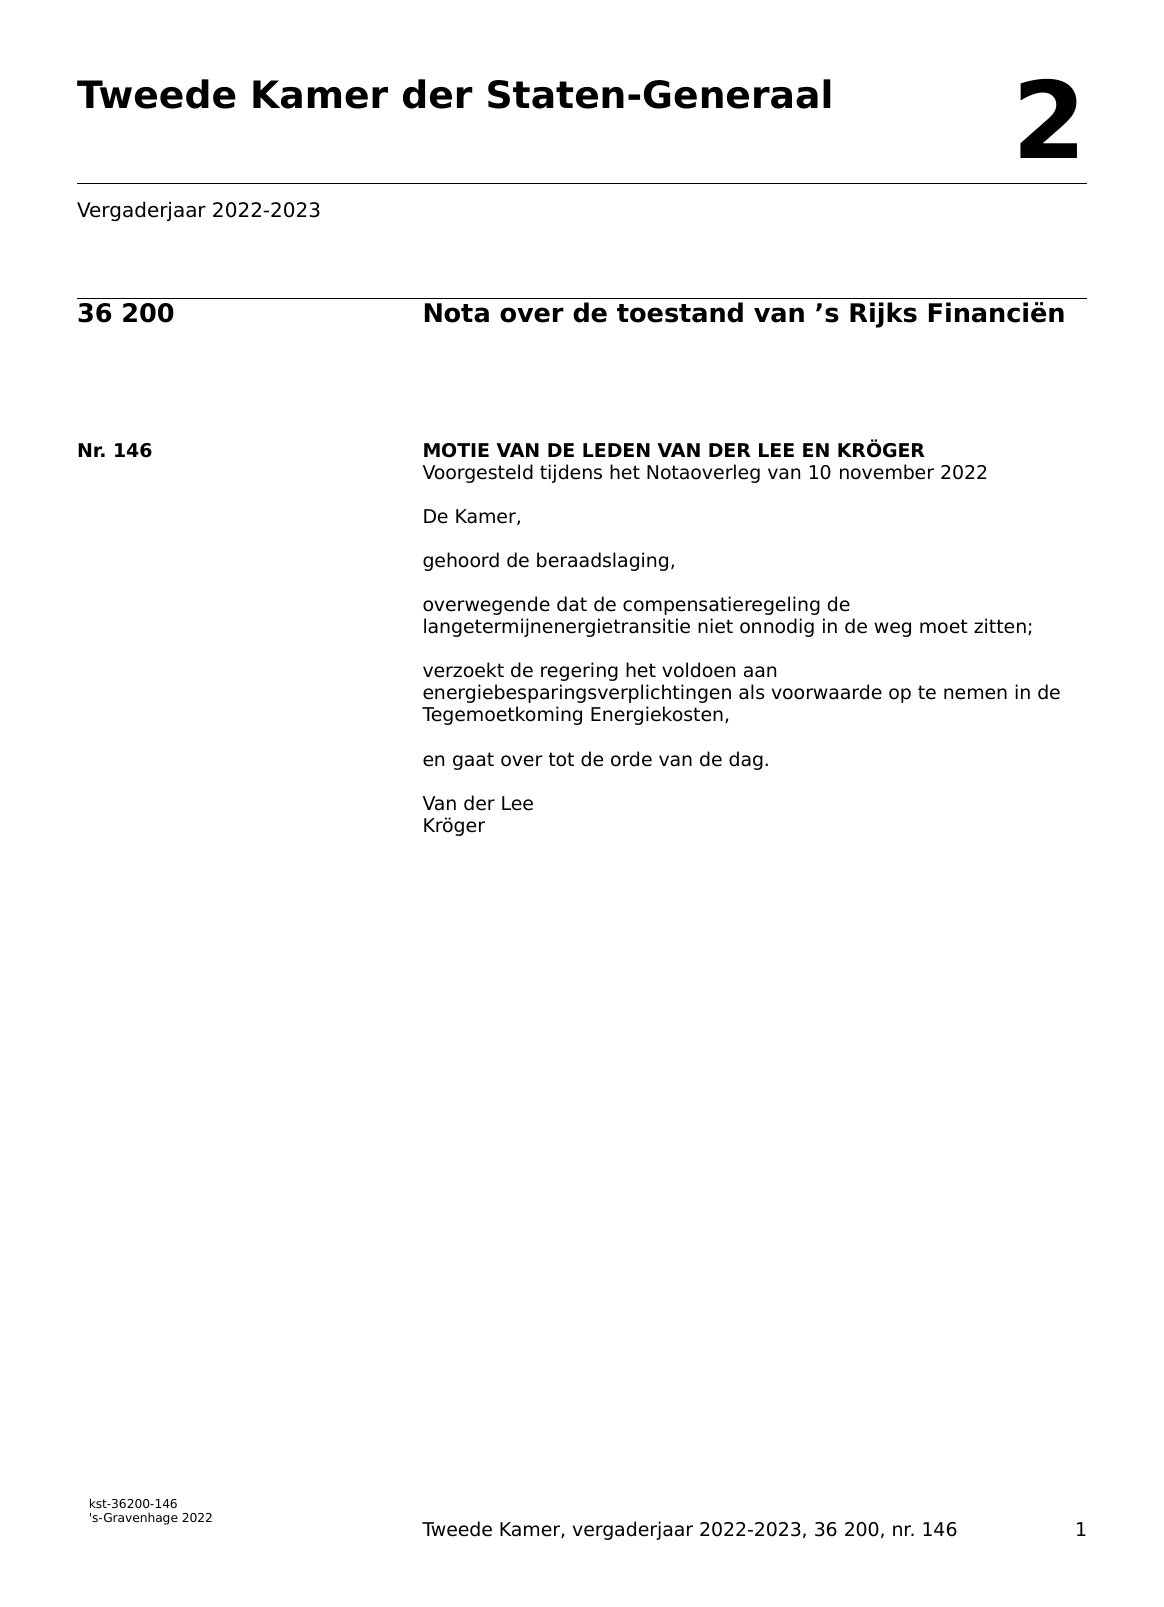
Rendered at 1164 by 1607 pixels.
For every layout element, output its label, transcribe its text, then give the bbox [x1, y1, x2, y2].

table_header 2 [886, 59, 1087, 183]
text Van der Lee [422, 793, 1087, 814]
text en gaat over tot de orde van de dag. [422, 748, 1087, 770]
subtitle Nr. 146 MOTIE VAN DE LEDEN VAN DER LEE EN KRÖGER [77, 440, 1087, 462]
text gehoord de beraadslaging, [422, 550, 1087, 572]
text kst-36200-146 [88, 1497, 323, 1511]
text Voorgesteld tijdens het Notaoverleg van 10 november 2022 [422, 462, 1087, 484]
text Kröger [422, 814, 1087, 837]
text verzoekt de regering het voldoen aan energiebesparingsverplichtingen als voorwaarde op te nemen in de Tegemoetkoming Energiekosten, [422, 660, 1087, 726]
subtitle 36 200 Nota over de toestand van ’s Rijks Financiën [77, 299, 1087, 329]
text De Kamer, [422, 506, 1087, 528]
table_header Tweede Kamer der Staten-Generaal [77, 59, 886, 183]
table_cell Vergaderjaar 2022-2023 [77, 184, 1087, 298]
text overwegende dat de compensatieregeling de langetermijnenergietransitie niet onnodig in de weg moet zitten; [422, 594, 1087, 638]
text 's-Gravenhage 2022 [88, 1511, 323, 1525]
